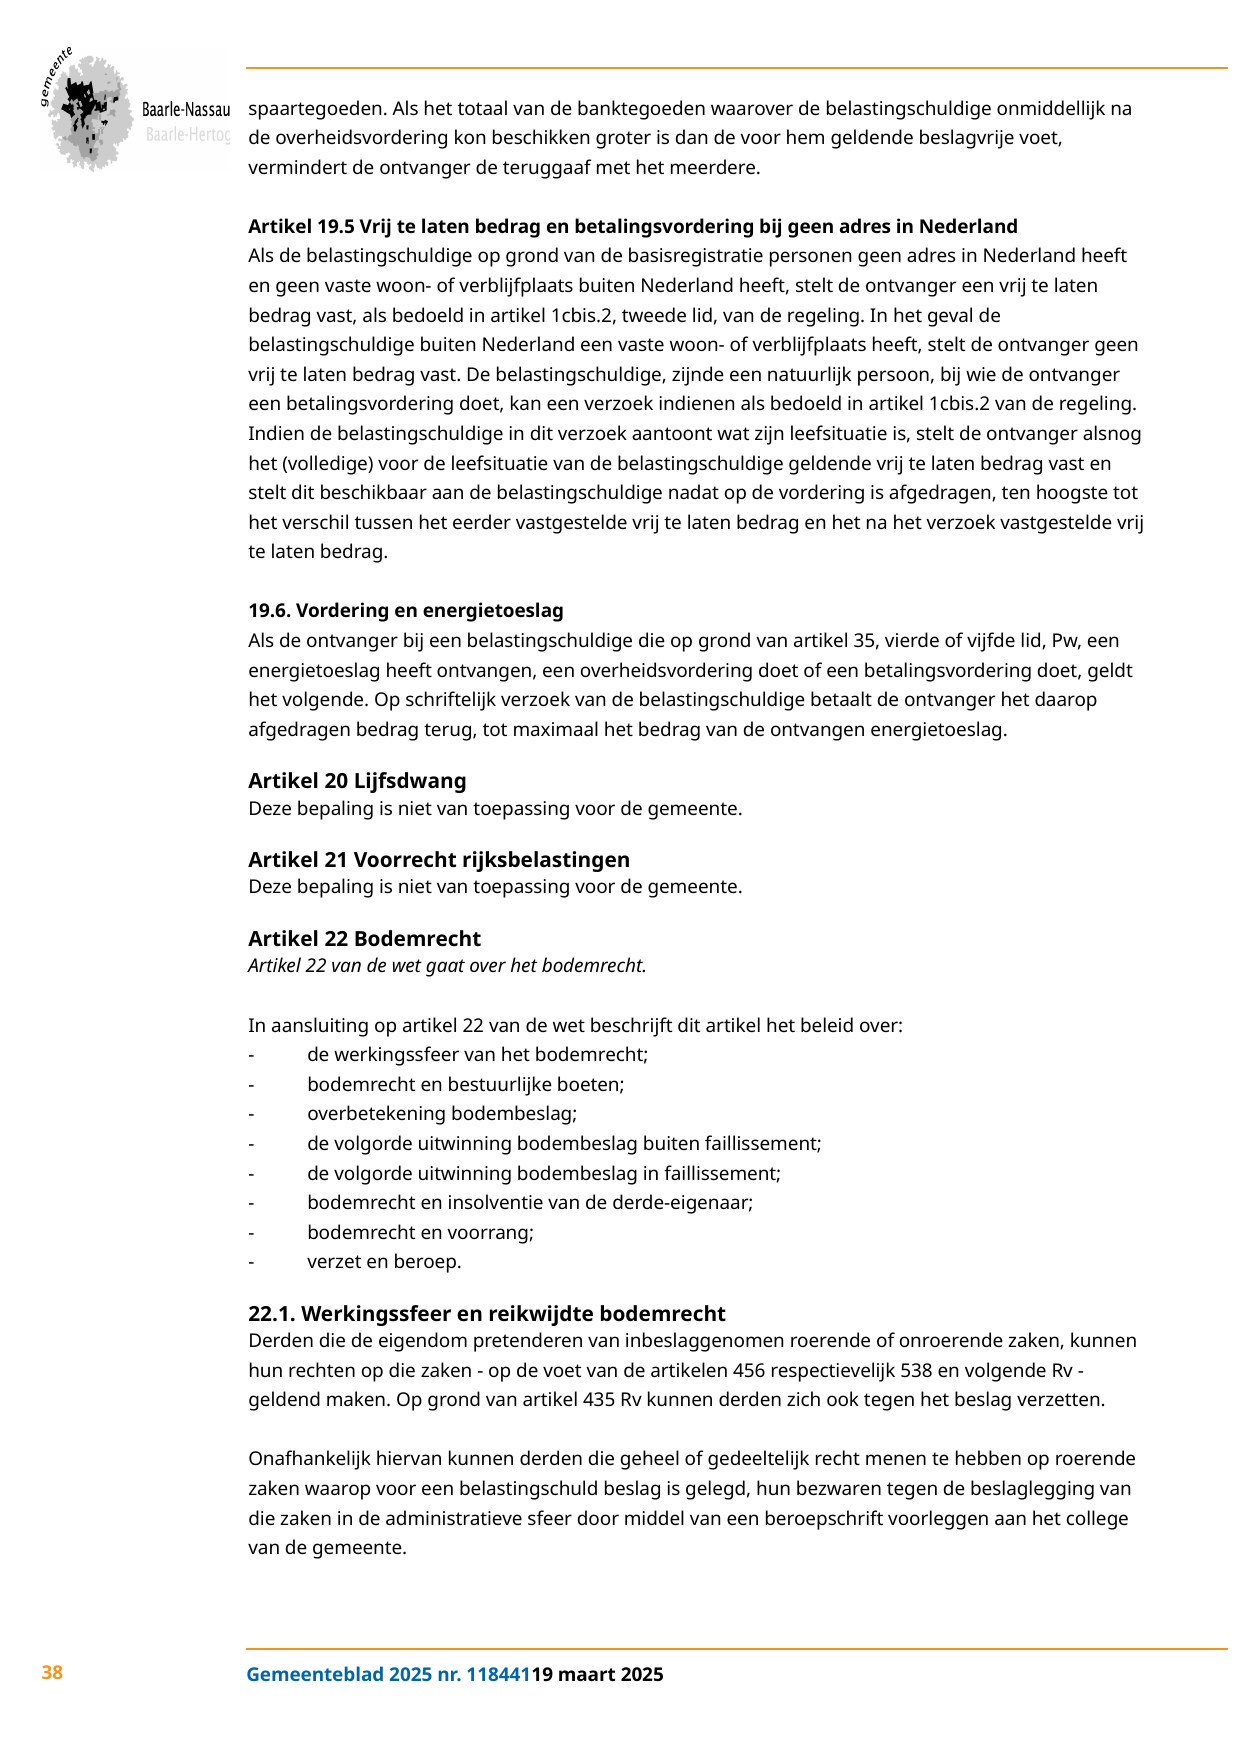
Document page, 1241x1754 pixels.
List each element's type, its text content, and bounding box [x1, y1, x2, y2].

text Deze bepaling is niet van toepassing voor de gemeente. [248, 874, 1152, 899]
text Artikel 22 van de wet gaat over het bodemrecht. [248, 953, 1152, 978]
text Deze bepaling is niet van toepassing voor de gemeente. [248, 795, 1152, 821]
text Artikel 20 Lijfsdwang [248, 766, 1152, 795]
picture [41, 47, 231, 172]
text spaartegoeden. Als het totaal van de banktegoeden waarover de belastingschuldige onmiddellijk na de overheidsvordering kon beschikken groter is dan de voor hem geldende beslagvrije voet, vermindert de ontvanger de teruggaaf met het meerdere. [248, 95, 1152, 180]
list verzet en beroep. [248, 1248, 1152, 1274]
text Artikel 19.5 Vrij te laten bedrag en betalingsvordering bij geen adres in Nederland [248, 213, 1152, 239]
text Artikel 22 Bodemrecht [248, 924, 1152, 953]
list overbetekening bodembeslag; [248, 1101, 1152, 1126]
text Derden die de eigendom pretenderen van inbeslaggenomen roerende of onroerende zaken, kunnen hun rechten op die zaken - op de voet van de artikelen 456 respectievelijk 538 en volgende Rv - geldend maken. Op grond van artikel 435 Rv kunnen derden zich ook tegen het beslag verzetten. [248, 1327, 1152, 1412]
text Als de ontvanger bij een belastingschuldige die op grond van artikel 35, vierde of vijfde lid, Pw, een energietoeslag heeft ontvangen, een overheidsvordering doet of een betalingsvordering doet, geldt het volgende. Op schriftelijk verzoek van de belastingschuldige betaalt de ontvanger het daarop afgedragen bedrag terug, tot maximaal het bedrag van de ontvangen energietoeslag. [248, 627, 1152, 742]
list bodemrecht en bestuurlijke boeten; [248, 1071, 1152, 1097]
text Artikel 21 Voorrecht rijksbelastingen [248, 845, 1152, 874]
text 22.1. Werkingssfeer en reikwijdte bodemrecht [248, 1299, 1152, 1327]
list de volgorde uitwinning bodembeslag buiten faillissement; [248, 1130, 1152, 1156]
text Als de belastingschuldige op grond van de basisregistratie personen geen adres in Nederland heeft en geen vaste woon- of verblijfplaats buiten Nederland heeft, stelt de ontvanger een vrij te laten bedrag vast, als bedoeld in artikel 1cbis.2, tweede lid, van de regeling. In het geval de belastingschuldige buiten Nederland een vaste woon- of verblijfplaats heeft, stelt de ontvanger geen vrij te laten bedrag vast. De belastingschuldige, zijnde een natuurlijk persoon, bij wie de ontvanger een betalingsvordering doet, kan een verzoek indienen als bedoeld in artikel 1cbis.2 van de regeling. Indien de belastingschuldige in dit verzoek aantoont wat zijn leefsituatie is, stelt de ontvanger alsnog het (volledige) voor de leefsituatie van de belastingschuldige geldende vrij te laten bedrag vast en stelt dit beschikbaar aan de belastingschuldige nadat op de vordering is afgedragen, ten hoogste tot het verschil tussen het eerder vastgestelde vrij te laten bedrag en het na het verzoek vastgestelde vrij te laten bedrag. [248, 243, 1152, 564]
text 19.6. Vordering en energietoeslag [248, 598, 1152, 623]
list bodemrecht en voorrang; [248, 1219, 1152, 1244]
text In aansluiting op artikel 22 van de wet beschrijft dit artikel het beleid over: [248, 1012, 1152, 1037]
list de volgorde uitwinning bodembeslag in faillissement; [248, 1160, 1152, 1185]
list bodemrecht en insolventie van de derde-eigenaar; [248, 1189, 1152, 1215]
list de werkingssfeer van het bodemrecht; [248, 1041, 1152, 1067]
text Onafhankelijk hiervan kunnen derden die geheel of gedeeltelijk recht menen te hebben op roerende zaken waarop voor een belastingschuld beslag is gelegd, hun bezwaren tegen de beslaglegging van die zaken in de administratieve sfeer door middel van een beroepschrift voorleggen aan het college van de gemeente. [248, 1446, 1152, 1560]
